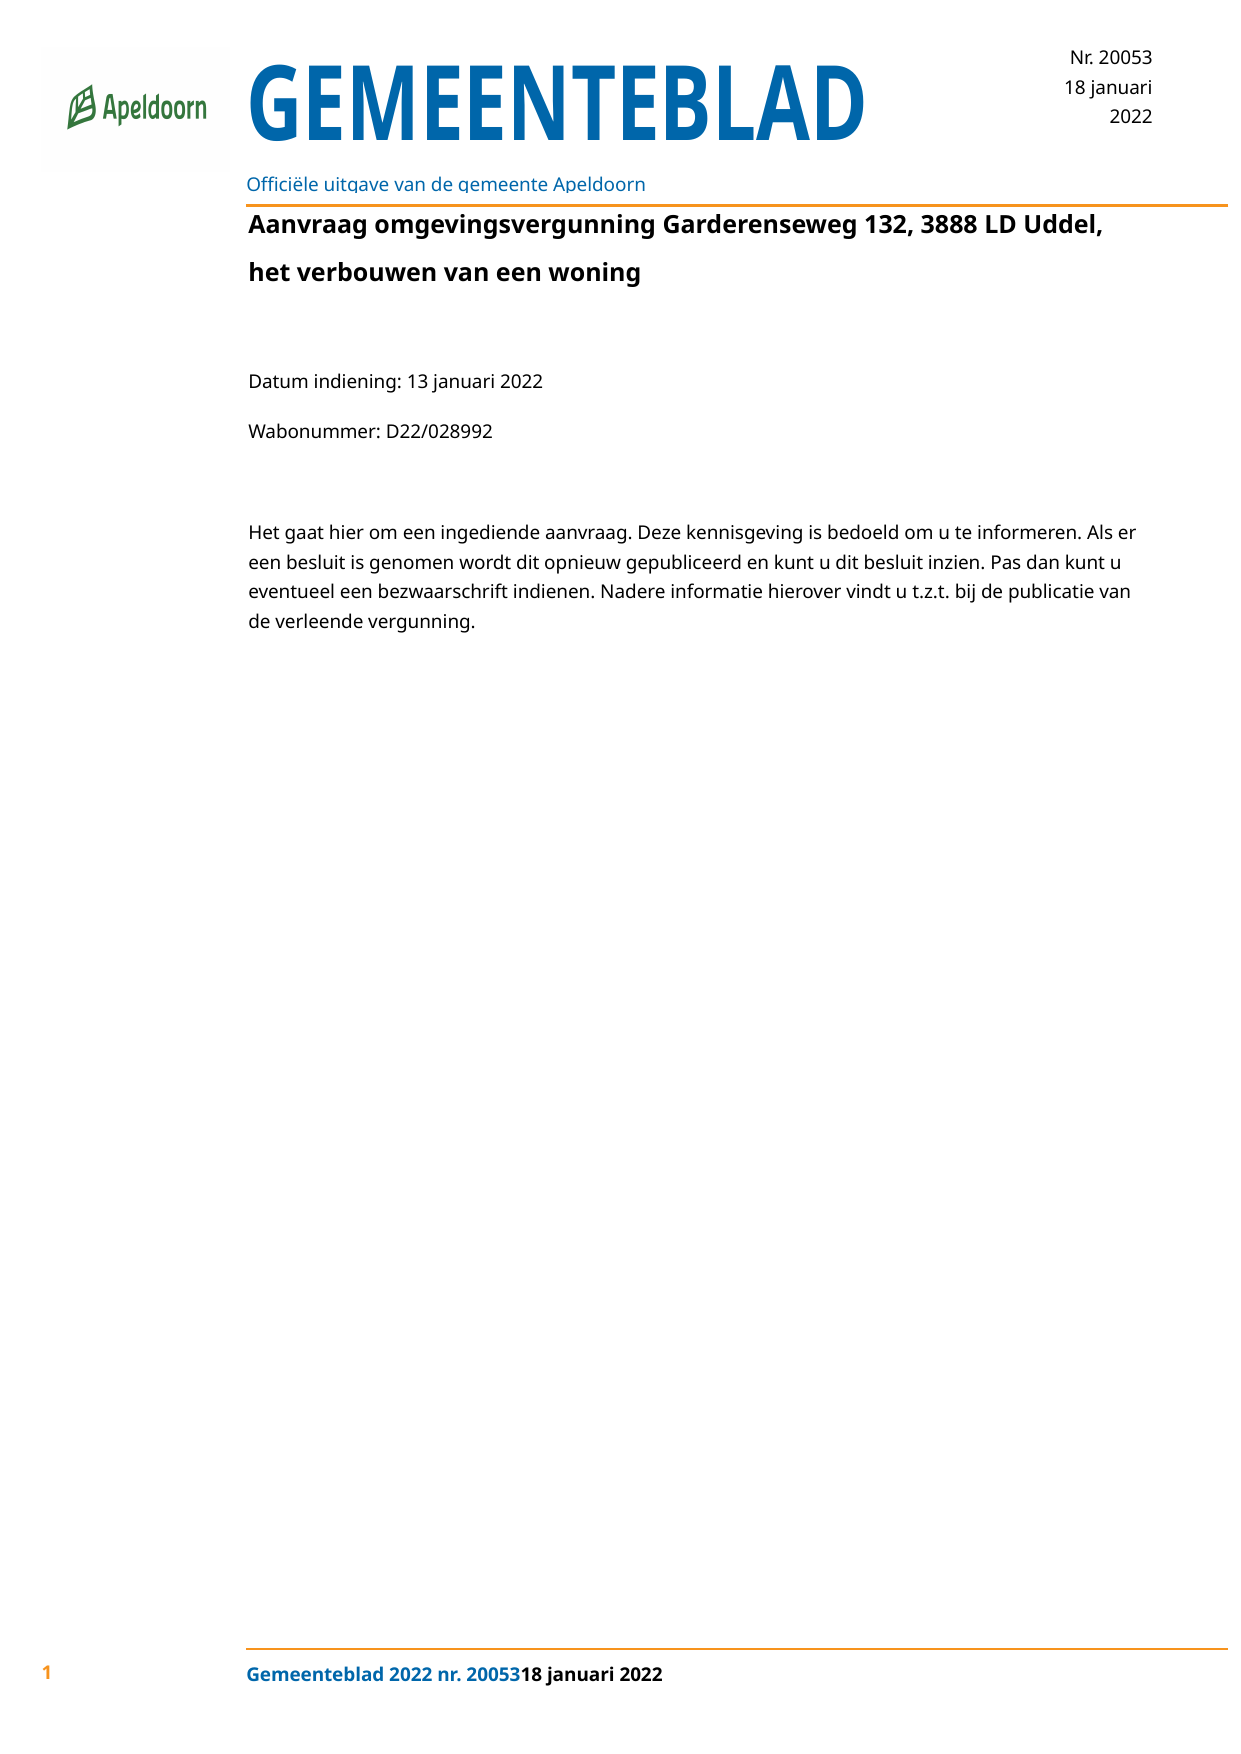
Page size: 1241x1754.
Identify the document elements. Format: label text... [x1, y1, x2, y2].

text Het gaat hier om een ingediende aanvraag. Deze kennisgeving is bedoeld om u te informeren. Als er een besluit is genomen wordt dit opnieuw gepubliceerd en kunt u dit besluit inzien. Pas dan kunt u eventueel een bezwaarschrift indienen. Nadere informatie hierover vindt u t.z.t. bij de publicatie van de verleende vergunning. [248, 519, 1152, 634]
text Datum indiening: 13 januari 2022 [248, 368, 1152, 394]
picture [41, 47, 231, 172]
text Wabonummer: D22/028992 [248, 419, 1152, 444]
text Aanvraag omgevingsvergunning Garderenseweg 132, 3888 LD Uddel, het verbouwen van een woning [248, 207, 1152, 288]
